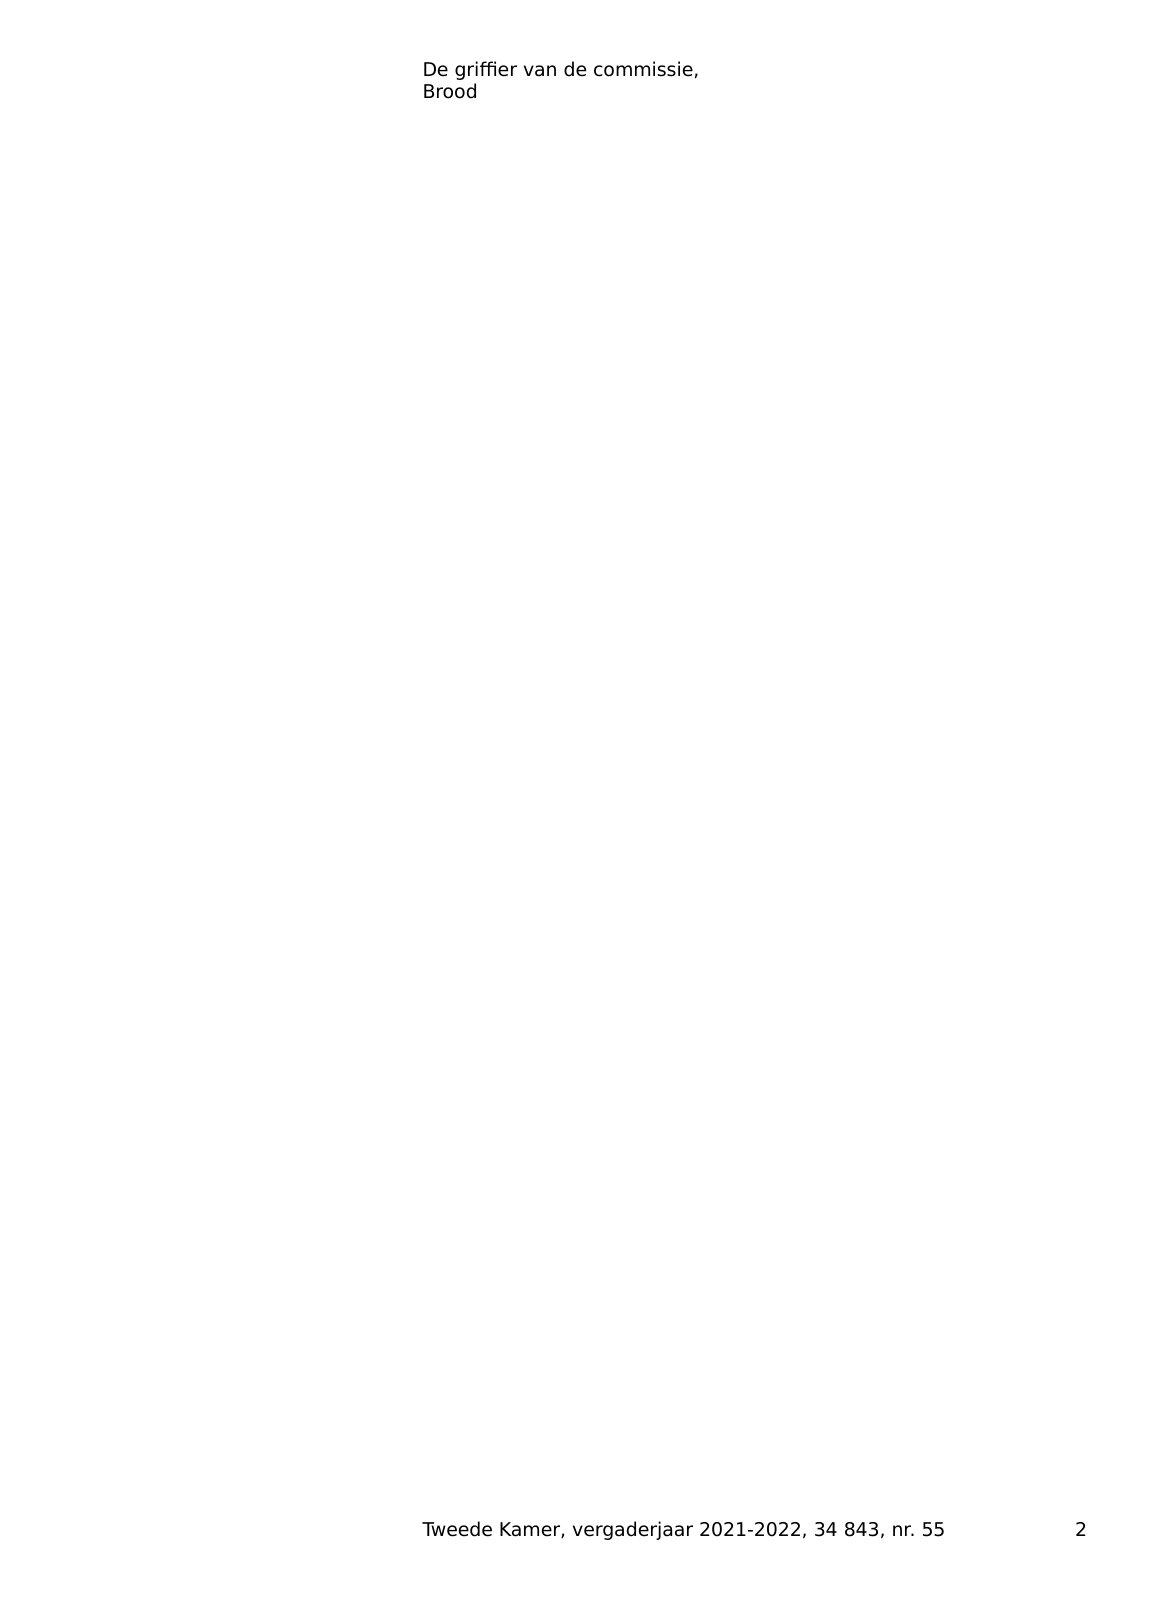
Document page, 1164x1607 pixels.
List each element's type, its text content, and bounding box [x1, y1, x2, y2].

text De griffier van de commissie, Brood [422, 59, 1087, 103]
